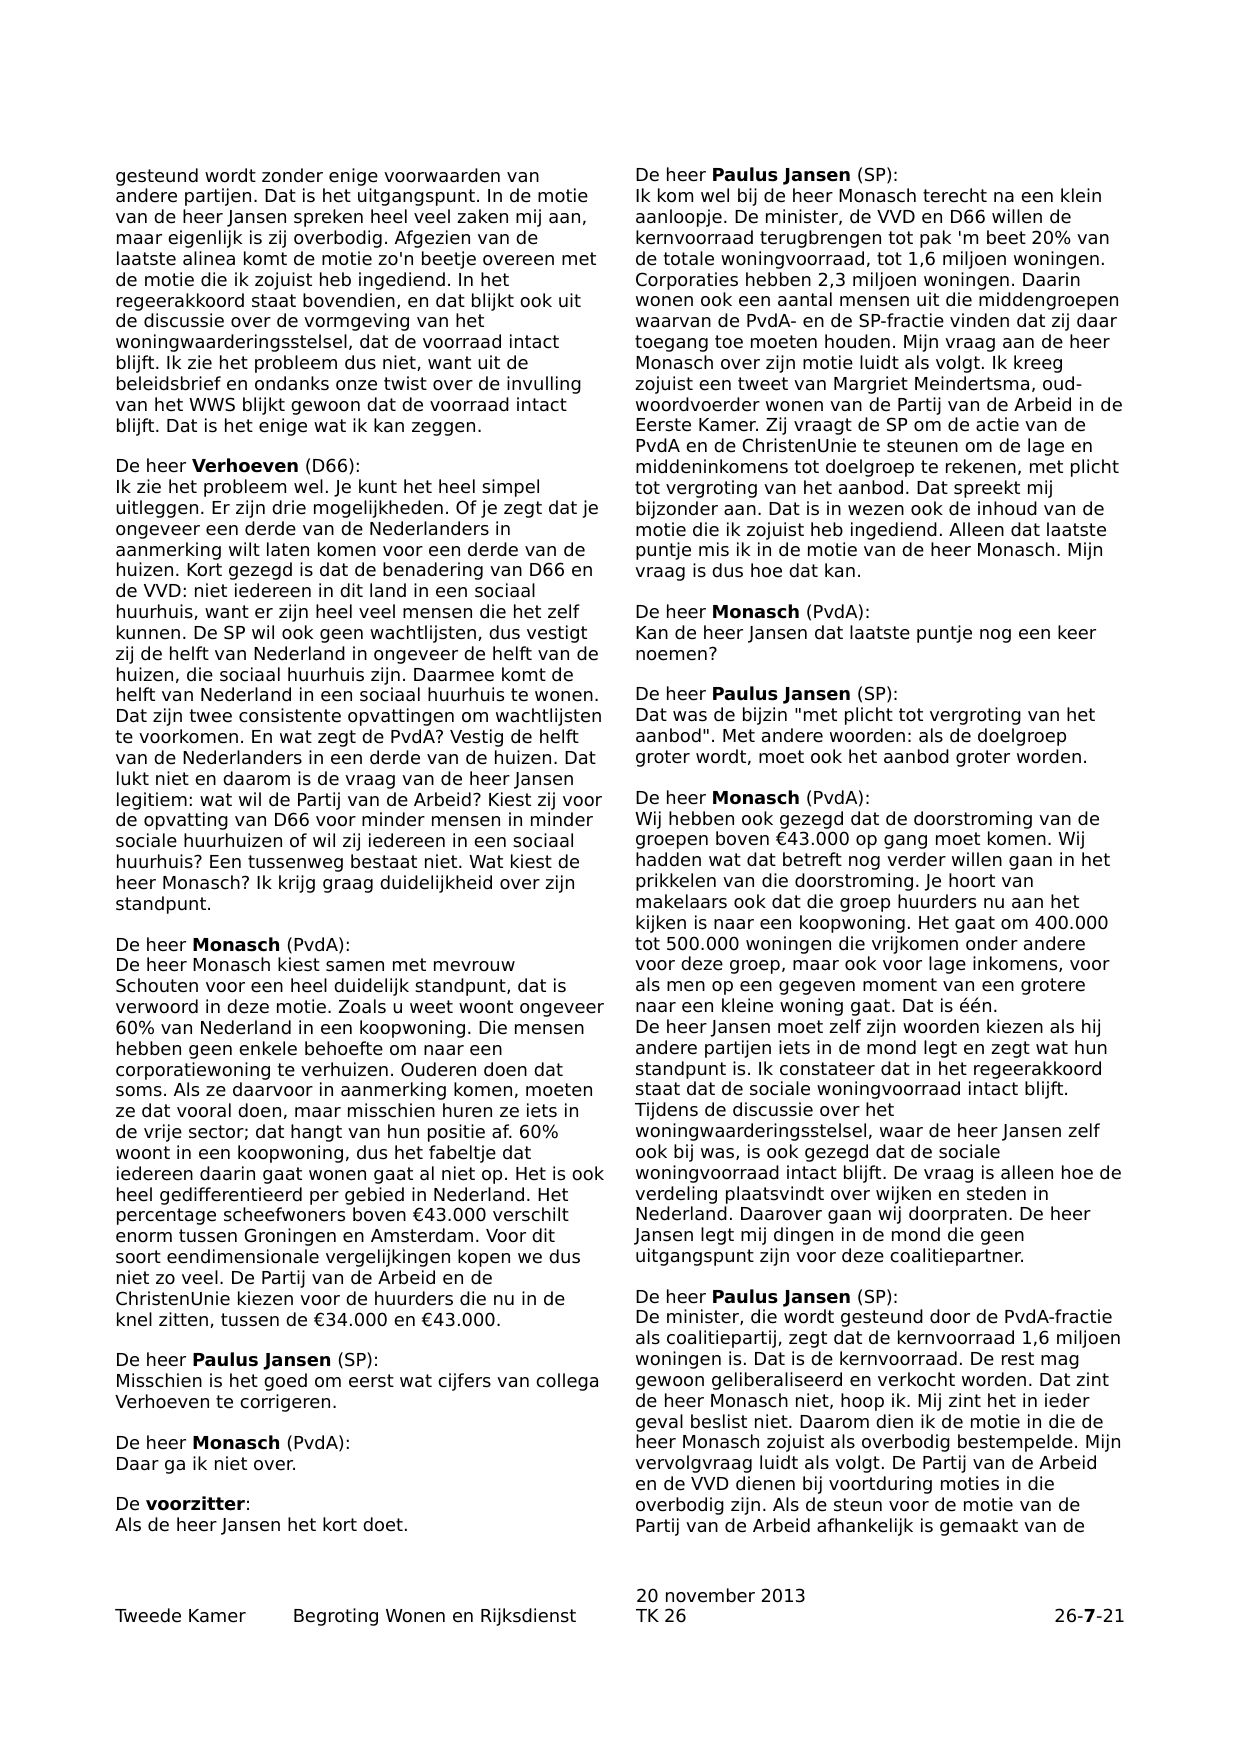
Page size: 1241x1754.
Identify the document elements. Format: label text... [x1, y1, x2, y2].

text Dat was de bijzin "met plicht tot vergroting van het aanbod". Met andere woorden: als de doelgroep groter wordt, moet ook het aanbod groter worden. [635, 705, 1125, 767]
text De heer Paulus Jansen (SP): [635, 684, 1125, 705]
text De voorzitter: [115, 1494, 605, 1515]
text Als de heer Jansen het kort doet. [115, 1515, 605, 1536]
text Misschien is het goed om eerst wat cijfers van collega Verhoeven te corrigeren. [115, 1371, 605, 1412]
text De heer Paulus Jansen (SP): [115, 1350, 605, 1371]
text gesteund wordt zonder enige voorwaarden van andere partijen. Dat is het uitgangspunt. In de motie van de heer Jansen spreken heel veel zaken mij aan, maar eigenlijk is zij overbodig. Afgezien van de laatste alinea komt de motie zo'n beetje overeen met de motie die ik zojuist heb ingediend. In het regeerakkoord staat bovendien, en dat blijkt ook uit de discussie over de vormgeving van het woningwaarderingsstelsel, dat de voorraad intact blijft. Ik zie het probleem dus niet, want uit de beleidsbrief en ondanks onze twist over de invulling van het WWS blijkt gewoon dat de voorraad intact blijft. Dat is het enige wat ik kan zeggen. [115, 165, 605, 436]
text Ik kom wel bij de heer Monasch terecht na een klein aanloopje. De minister, de VVD en D66 willen de kernvoorraad terugbrengen tot pak 'm beet 20% van de totale woningvoorraad, tot 1,6 miljoen woningen. Corporaties hebben 2,3 miljoen woningen. Daarin wonen ook een aantal mensen uit die middengroepen waarvan de PvdA- en de SP-fractie vinden dat zij daar toegang toe moeten houden. Mijn vraag aan de heer Monasch over zijn motie luidt als volgt. Ik kreeg zojuist een tweet van Margriet Meindertsma, oud-woordvoerder wonen van de Partij van de Arbeid in de Eerste Kamer. Zij vraagt de SP om de actie van de PvdA en de ChristenUnie te steunen om de lage en middeninkomens tot doelgroep te rekenen, met plicht tot vergroting van het aanbod. Dat spreekt mij bijzonder aan. Dat is in wezen ook de inhoud van de motie die ik zojuist heb ingediend. Alleen dat laatste puntje mis ik in de motie van de heer Monasch. Mijn vraag is dus hoe dat kan. [635, 186, 1125, 582]
text De heer Monasch (PvdA): [635, 602, 1125, 623]
text De heer Monasch (PvdA): [115, 934, 605, 955]
text Daar ga ik niet over. [115, 1453, 605, 1474]
text De minister, die wordt gesteund door de PvdA-fractie als coalitiepartij, zegt dat de kernvoorraad 1,6 miljoen woningen is. Dat is de kernvoorraad. De rest mag gewoon geliberaliseerd en verkocht worden. Dat zint de heer Monasch niet, hoop ik. Mij zint het in ieder geval beslist niet. Daarom dien ik de motie in die de heer Monasch zojuist als overbodig bestempelde. Mijn vervolgvraag luidt als volgt. De Partij van de Arbeid en de VVD dienen bij voortduring moties in die overbodig zijn. Als de steun voor de motie van de Partij van de Arbeid afhankelijk is gemaakt van de [635, 1307, 1125, 1536]
text De heer Verhoeven (D66): [115, 456, 605, 477]
text Kan de heer Jansen dat laatste puntje nog een keer noemen? [635, 623, 1125, 664]
text De heer Monasch (PvdA): [635, 787, 1125, 808]
text De heer Jansen moet zelf zijn woorden kiezen als hij andere partijen iets in de mond legt en zegt wat hun standpunt is. Ik constateer dat in het regeerakkoord staat dat de sociale woningvoorraad intact blijft. Tijdens de discussie over het woningwaarderingsstelsel, waar de heer Jansen zelf ook bij was, is ook gezegd dat de sociale woningvoorraad intact blijft. De vraag is alleen hoe de verdeling plaatsvindt over wijken en steden in Nederland. Daarover gaan wij doorpraten. De heer Jansen legt mij dingen in de mond die geen uitgangspunt zijn voor deze coalitiepartner. [635, 1017, 1125, 1267]
text Ik zie het probleem wel. Je kunt het heel simpel uitleggen. Er zijn drie mogelijkheden. Of je zegt dat je ongeveer een derde van de Nederlanders in aanmerking wilt laten komen voor een derde van de huizen. Kort gezegd is dat de benadering van D66 en de VVD: niet iedereen in dit land in een sociaal huurhuis, want er zijn heel veel mensen die het zelf kunnen. De SP wil ook geen wachtlijsten, dus vestigt zij de helft van Nederland in ongeveer de helft van de huizen, die sociaal huurhuis zijn. Daarmee komt de helft van Nederland in een sociaal huurhuis te wonen. Dat zijn twee consistente opvattingen om wachtlijsten te voorkomen. En wat zegt de PvdA? Vestig de helft van de Nederlanders in een derde van de huizen. Dat lukt niet en daarom is de vraag van de heer Jansen legitiem: wat wil de Partij van de Arbeid? Kiest zij voor de opvatting van D66 voor minder mensen in minder sociale huurhuizen of wil zij iedereen in een sociaal huurhuis? Een tussenweg bestaat niet. Wat kiest de heer Monasch? Ik krijg graag duidelijkheid over zijn standpunt. [115, 477, 605, 914]
text De heer Monasch (PvdA): [115, 1432, 605, 1453]
text De heer Paulus Jansen (SP): [635, 165, 1125, 186]
text Wij hebben ook gezegd dat de doorstroming van de groepen boven €43.000 op gang moet komen. Wij hadden wat dat betreft nog verder willen gaan in het prikkelen van die doorstroming. Je hoort van makelaars ook dat die groep huurders nu aan het kijken is naar een koopwoning. Het gaat om 400.000 tot 500.000 woningen die vrijkomen onder andere voor deze groep, maar ook voor lage inkomens, voor als men op een gegeven moment van een grotere naar een kleine woning gaat. Dat is één. [635, 808, 1125, 1017]
text De heer Paulus Jansen (SP): [635, 1287, 1125, 1307]
text De heer Monasch kiest samen met mevrouw Schouten voor een heel duidelijk standpunt, dat is verwoord in deze motie. Zoals u weet woont ongeveer 60% van Nederland in een koopwoning. Die mensen hebben geen enkele behoefte om naar een corporatiewoning te verhuizen. Ouderen doen dat soms. Als ze daarvoor in aanmerking komen, moeten ze dat vooral doen, maar misschien huren ze iets in de vrije sector; dat hangt van hun positie af. 60% woont in een koopwoning, dus het fabeltje dat iedereen daarin gaat wonen gaat al niet op. Het is ook heel gedifferentieerd per gebied in Nederland. Het percentage scheefwoners boven €43.000 verschilt enorm tussen Groningen en Amsterdam. Voor dit soort eendimensionale vergelijkingen kopen we dus niet zo veel. De Partij van de Arbeid en de ChristenUnie kiezen voor de huurders die nu in de knel zitten, tussen de €34.000 en €43.000. [115, 955, 605, 1330]
